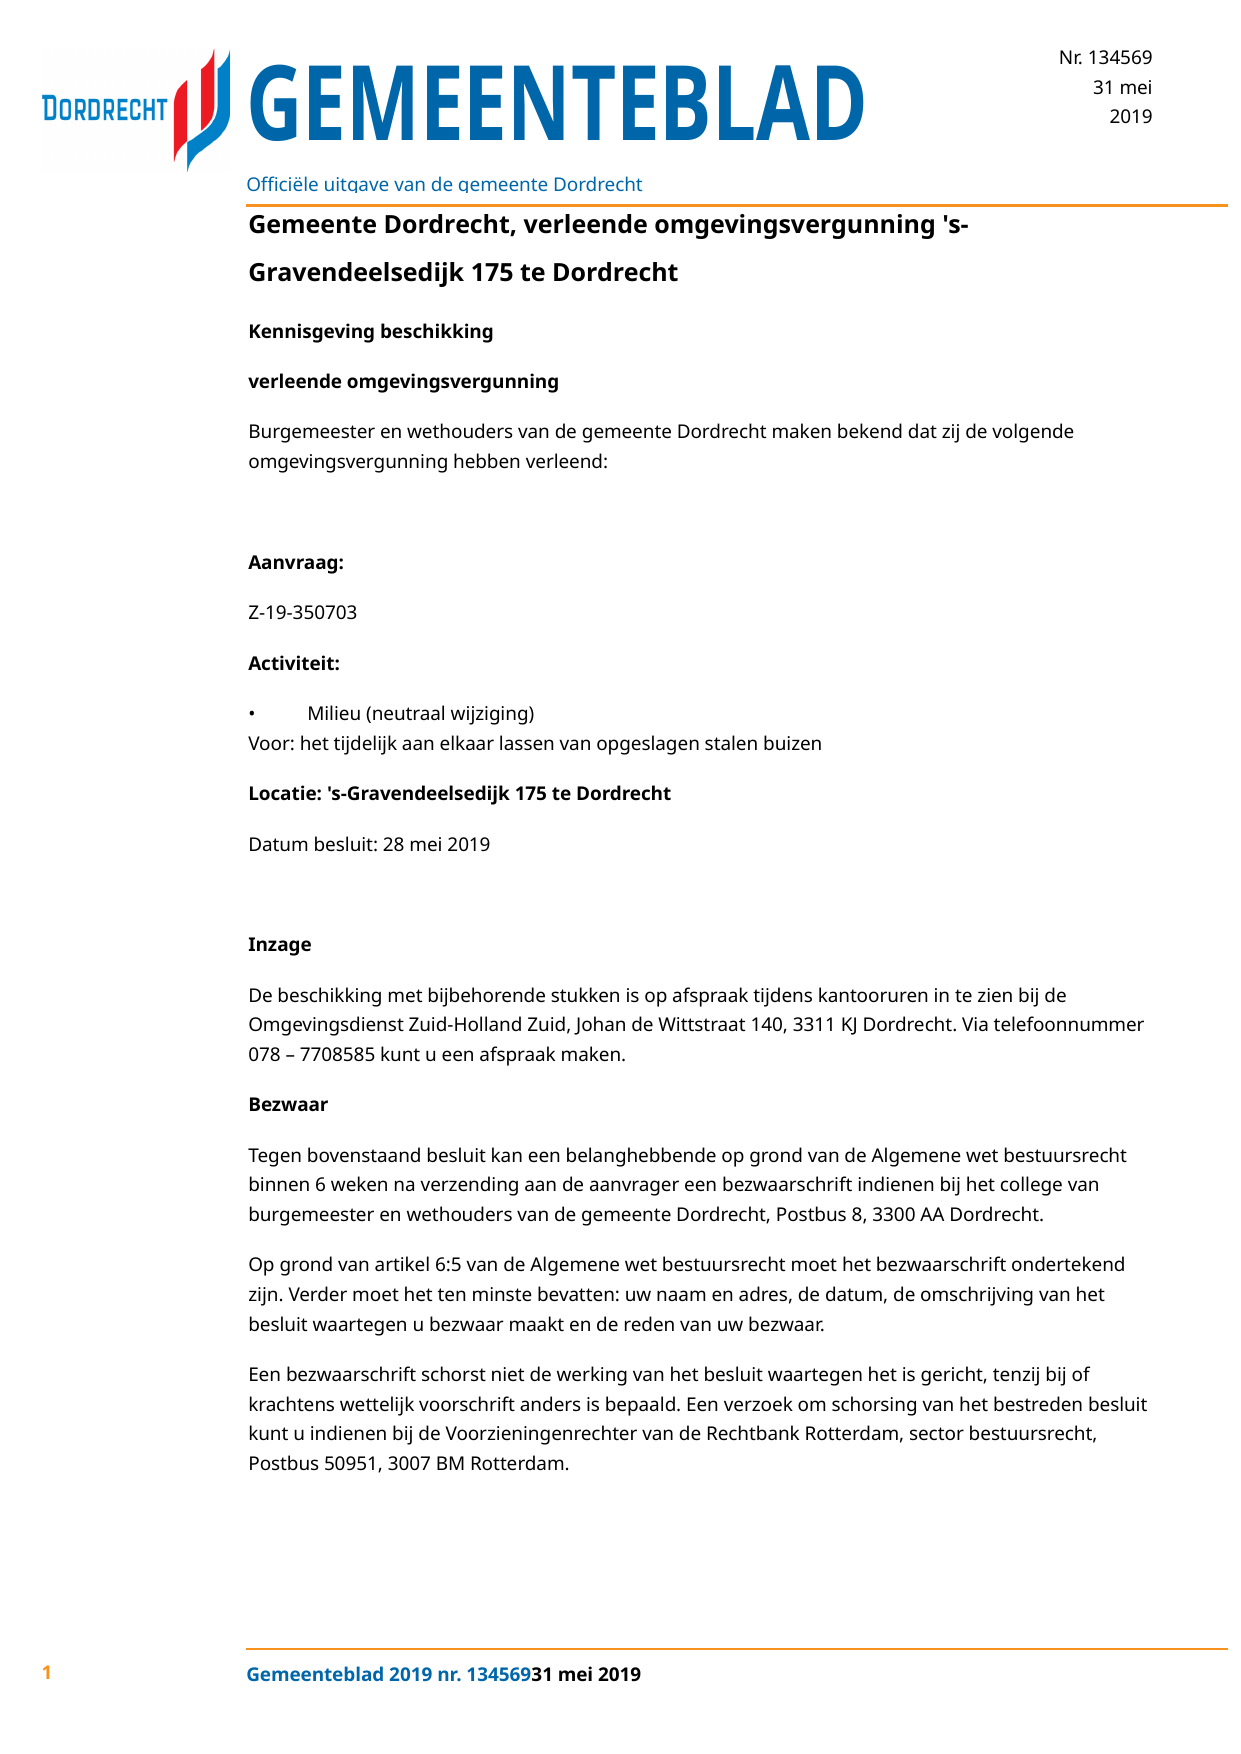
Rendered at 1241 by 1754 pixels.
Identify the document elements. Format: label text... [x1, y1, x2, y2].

text Tegen bovenstaand besluit kan een belanghebbende op grond van de Algemene wet bestuursrecht binnen 6 weken na verzending aan de aanvrager een bezwaarschrift indienen bij het college van burgemeester en wethouders van de gemeente Dordrecht, Postbus 8, 3300 AA Dordrecht. [248, 1142, 1152, 1227]
text Burgemeester en wethouders van de gemeente Dordrecht maken bekend dat zij de volgende omgevingsvergunning hebben verleend: [248, 419, 1152, 474]
text Inzage [248, 932, 1152, 957]
text Een bezwaarschrift schorst niet de werking van het besluit waartegen het is gericht, tenzij bij of krachtens wettelijk voorschrift anders is bepaald. Een verzoek om schorsing van het bestreden besluit kunt u indienen bij de Voorzieningenrechter van de Rechtbank Rotterdam, sector bestuursrecht, Postbus 50951, 3007 BM Rotterdam. [248, 1361, 1152, 1476]
text Op grond van artikel 6:5 van de Algemene wet bestuursrecht moet het bezwaarschrift ondertekend zijn. Verder moet het ten minste bevatten: uw naam en adres, de datum, de omschrijving van het besluit waartegen u bezwaar maakt en de reden van uw bezwaar. [248, 1252, 1152, 1337]
text Voor: het tijdelijk aan elkaar lassen van opgeslagen stalen buizen [248, 730, 1152, 756]
text Activiteit: [248, 650, 1152, 676]
text Bezwaar [248, 1092, 1152, 1117]
text Kennisgeving beschikking [248, 318, 1152, 344]
text Gemeente Dordrecht, verleende omgevingsvergunning 's-Gravendeelsedijk 175 te Dordrecht [248, 207, 1152, 288]
list Milieu (neutraal wijziging) [248, 700, 1152, 726]
picture [41, 47, 231, 172]
text verleende omgevingsvergunning [248, 368, 1152, 394]
text Locatie: 's-Gravendeelsedijk 175 te Dordrecht [248, 780, 1152, 806]
text Aanvraag: [248, 549, 1152, 575]
text De beschikking met bijbehorende stukken is op afspraak tijdens kantooruren in te zien bij de Omgevingsdienst Zuid-Holland Zuid, Johan de Wittstraat 140, 3311 KJ Dordrecht. Via telefoonnummer 078 – 7708585 kunt u een afspraak maken. [248, 982, 1152, 1067]
text Z-19-350703 [248, 599, 1152, 625]
text Datum besluit: 28 mei 2019 [248, 831, 1152, 857]
